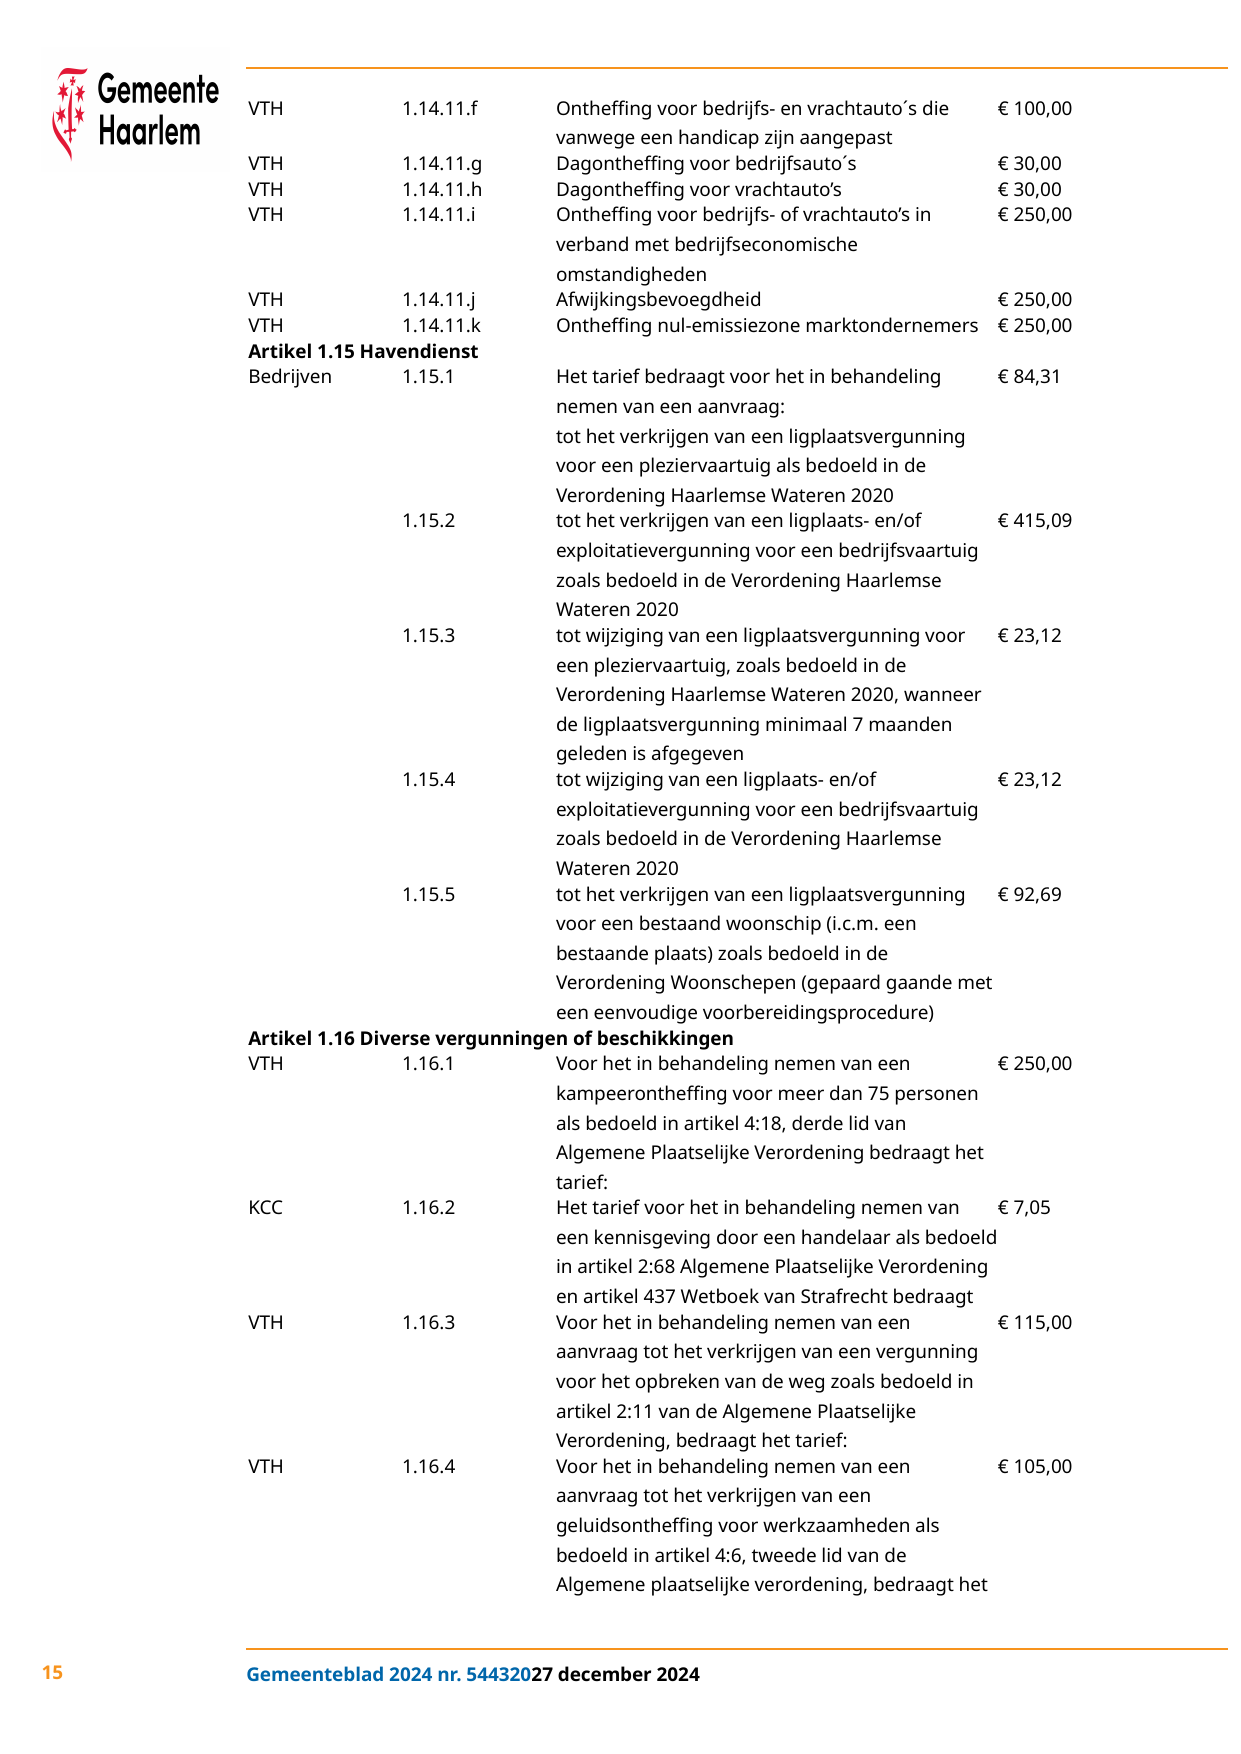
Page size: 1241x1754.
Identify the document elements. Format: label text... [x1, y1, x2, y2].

table_cell [248, 508, 402, 622]
picture [41, 47, 231, 172]
table_cell € 30,00 [998, 176, 1152, 202]
table_cell € 250,00 [998, 312, 1152, 338]
table_cell 1.16.3 [402, 1309, 556, 1453]
table_cell [248, 881, 402, 1025]
table_cell VTH [248, 1051, 402, 1194]
table_cell tot wijziging van een ligplaats- en/of exploitatievergunning voor een bedrijfsvaartuig zoals bedoeld in de Verordening Haarlemse Wateren 2020 [556, 766, 998, 881]
table_cell € 105,00 [998, 1453, 1152, 1597]
table_cell € 23,12 [998, 622, 1152, 766]
table_cell 1.14.11.k [402, 312, 556, 338]
table_cell 1.14.11.i [402, 202, 556, 286]
table_cell 1.16.4 [402, 1453, 556, 1597]
table_cell 1.16.1 [402, 1051, 556, 1194]
table_cell Het tarief bedraagt voor het in behandeling nemen van een aanvraag: tot het verkrijgen van een ligplaatsvergunning voor een pleziervaartuig als bedoeld in de Verordening Haarlemse Wateren 2020 [556, 364, 998, 508]
table_cell 1.15.1 [402, 364, 556, 508]
table_cell Het tarief voor het in behandeling nemen van een kennisgeving door een handelaar als bedoeld in artikel 2:68 Algemene Plaatselijke Verordening en artikel 437 Wetboek van Strafrecht bedraagt [556, 1195, 998, 1309]
table_cell VTH [248, 202, 402, 286]
table_cell € 250,00 [998, 202, 1152, 286]
table_cell tot het verkrijgen van een ligplaats- en/of exploitatievergunning voor een bedrijfsvaartuig zoals bedoeld in de Verordening Haarlemse Wateren 2020 [556, 508, 998, 622]
table_cell Ontheffing voor bedrijfs- en vrachtauto´s die vanwege een handicap zijn aangepast [556, 95, 998, 150]
table_cell 1.14.11.g [402, 150, 556, 176]
table_cell VTH [248, 312, 402, 338]
table_cell VTH [248, 1309, 402, 1453]
table_cell € 250,00 [998, 286, 1152, 312]
table_cell € 115,00 [998, 1309, 1152, 1453]
table_cell Voor het in behandeling nemen van een aanvraag tot het verkrijgen van een geluidsontheffing voor werkzaamheden als bedoeld in artikel 4:6, tweede lid van de Algemene plaatselijke verordening, bedraagt het [556, 1453, 998, 1597]
table_cell Voor het in behandeling nemen van een kampeerontheffing voor meer dan 75 personen als bedoeld in artikel 4:18, derde lid van Algemene Plaatselijke Verordening bedraagt het tarief: [556, 1051, 998, 1194]
table_cell 1.14.11.h [402, 176, 556, 202]
table_cell Dagontheffing voor bedrijfsauto´s [556, 150, 998, 176]
table_cell 1.15.4 [402, 766, 556, 881]
table_cell Voor het in behandeling nemen van een aanvraag tot het verkrijgen van een vergunning voor het opbreken van de weg zoals bedoeld in artikel 2:11 van de Algemene Plaatselijke Verordening, bedraagt het tarief: [556, 1309, 998, 1453]
table_cell € 23,12 [998, 766, 1152, 881]
table_cell Ontheffing voor bedrijfs- of vrachtauto’s in verband met bedrijfseconomische omstandigheden [556, 202, 998, 286]
table_cell VTH [248, 176, 402, 202]
table_cell [248, 622, 402, 766]
table_cell [248, 766, 402, 881]
table_cell € 100,00 [998, 95, 1152, 150]
table_cell Bedrijven [248, 364, 402, 508]
table_cell VTH [248, 1453, 402, 1597]
table_cell € 415,09 [998, 508, 1152, 622]
table_cell 1.14.11.f [402, 95, 556, 150]
table_cell 1.15.5 [402, 881, 556, 1025]
table_cell KCC [248, 1195, 402, 1309]
table_cell € 250,00 [998, 1051, 1152, 1194]
table_cell 1.15.3 [402, 622, 556, 766]
table_cell 1.15.2 [402, 508, 556, 622]
table_cell VTH [248, 150, 402, 176]
table_cell € 84,31 [998, 364, 1152, 508]
table_cell € 30,00 [998, 150, 1152, 176]
table_cell Artikel 1.16 Diverse vergunningen of beschikkingen [248, 1025, 1152, 1051]
table_cell tot het verkrijgen van een ligplaatsvergunning voor een bestaand woonschip (i.c.m. een bestaande plaats) zoals bedoeld in de Verordening Woonschepen (gepaard gaande met een eenvoudige voorbereidingsprocedure) [556, 881, 998, 1025]
table_cell Dagontheffing voor vrachtauto’s [556, 176, 998, 202]
table_cell 1.16.2 [402, 1195, 556, 1309]
table_cell VTH [248, 286, 402, 312]
table_cell Artikel 1.15 Havendienst [248, 338, 1152, 364]
table_cell tot wijziging van een ligplaatsvergunning voor een pleziervaartuig, zoals bedoeld in de Verordening Haarlemse Wateren 2020, wanneer de ligplaatsvergunning minimaal 7 maanden geleden is afgegeven [556, 622, 998, 766]
table_cell 1.14.11.j [402, 286, 556, 312]
table_cell € 7,05 [998, 1195, 1152, 1309]
table_cell Ontheffing nul-emissiezone marktondernemers [556, 312, 998, 338]
table_cell Afwijkingsbevoegdheid [556, 286, 998, 312]
table_cell € 92,69 [998, 881, 1152, 1025]
table_cell VTH [248, 95, 402, 150]
